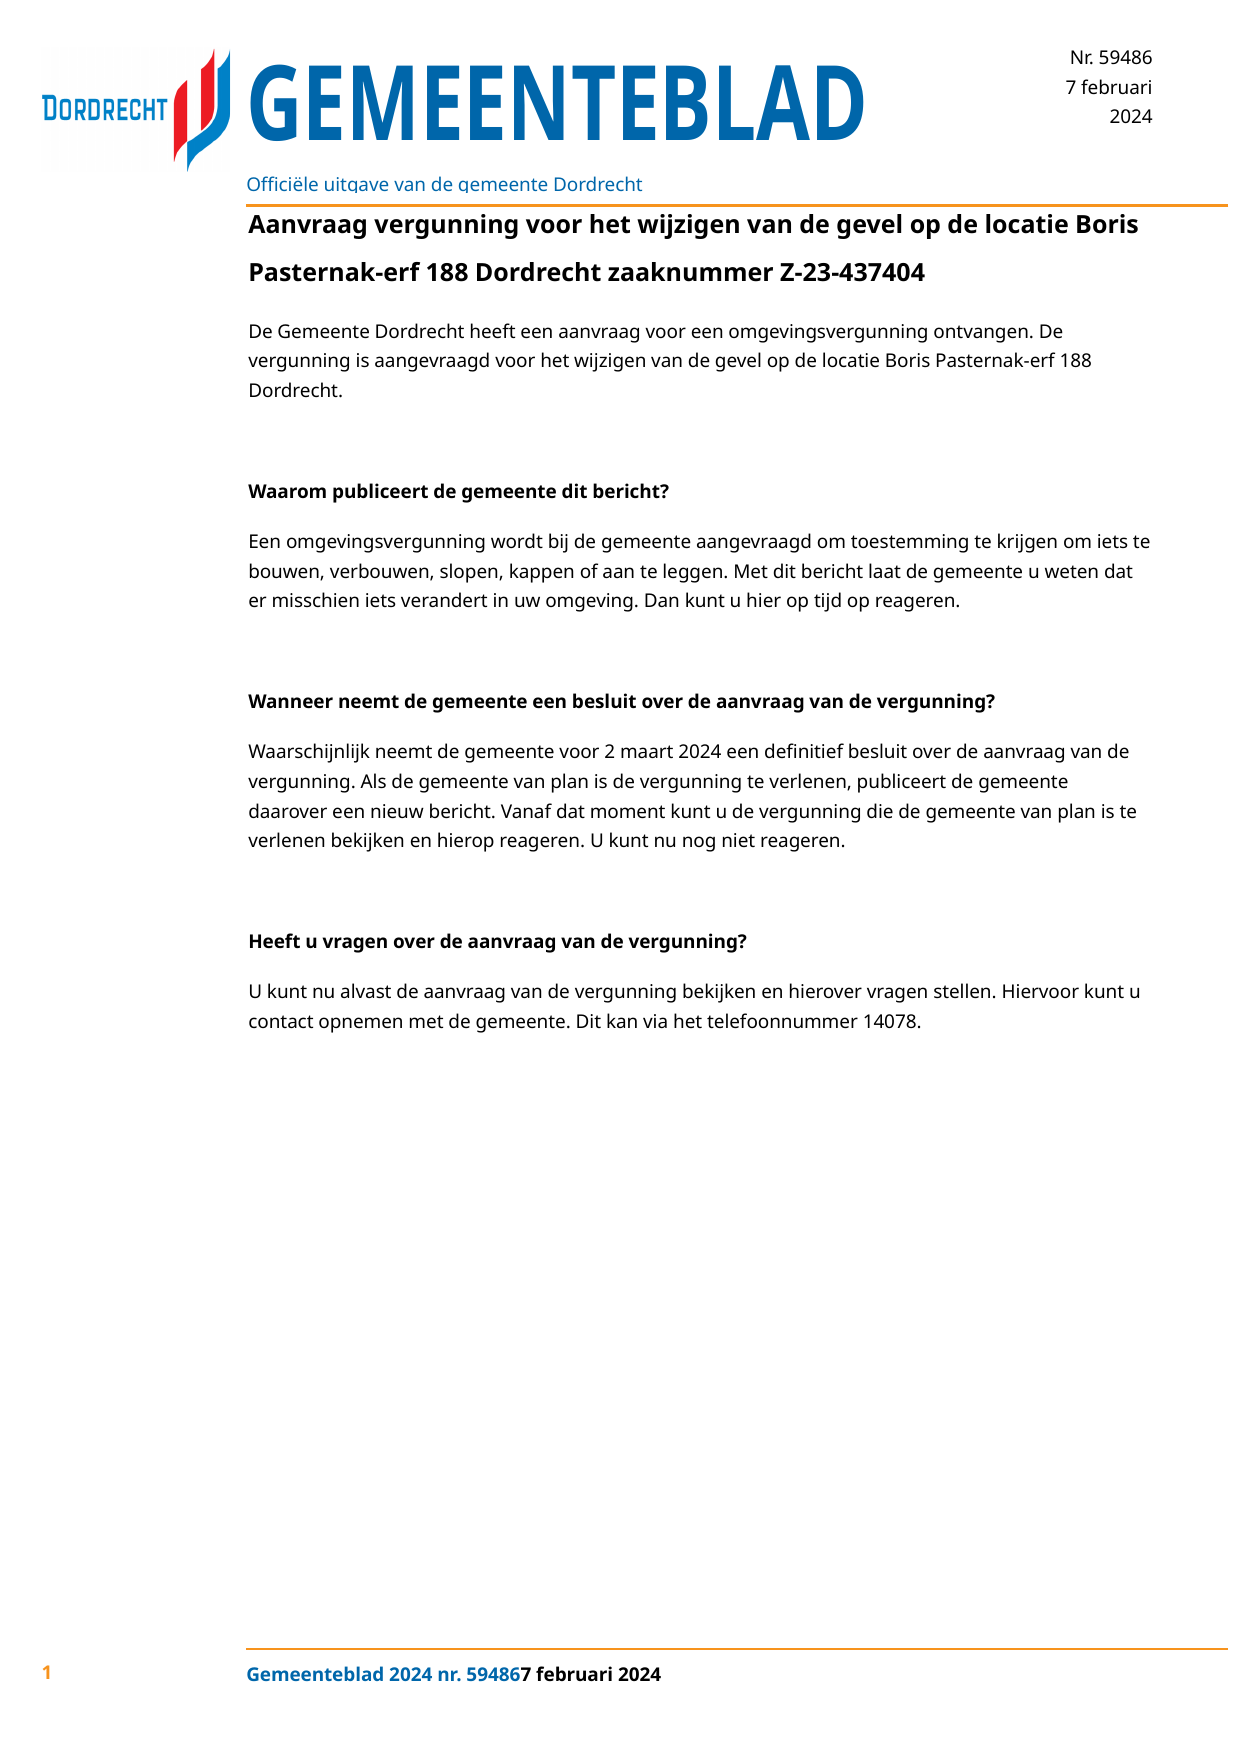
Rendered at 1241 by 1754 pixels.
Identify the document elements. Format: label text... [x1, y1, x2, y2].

picture [41, 47, 231, 172]
text Aanvraag vergunning voor het wijzigen van de gevel op de locatie Boris Pasternak-erf 188 Dordrecht zaaknummer Z-23-437404 [248, 207, 1152, 288]
text Waarom publiceert de gemeente dit bericht? [248, 478, 1152, 504]
text Een omgevingsvergunning wordt bij de gemeente aangevraagd om toestemming te krijgen om iets te bouwen, verbouwen, slopen, kappen of aan te leggen. Met dit bericht laat de gemeente u weten dat er misschien iets verandert in uw omgeving. Dan kunt u hier op tijd op reageren. [248, 528, 1152, 613]
text De Gemeente Dordrecht heeft een aanvraag voor een omgevingsvergunning ontvangen. De vergunning is aangevraagd voor het wijzigen van de gevel op de locatie Boris Pasternak-erf 188 Dordrecht. [248, 318, 1152, 403]
text Wanneer neemt de gemeente een besluit over de aanvraag van de vergunning? [248, 688, 1152, 714]
text U kunt nu alvast de aanvraag van de vergunning bekijken en hierover vragen stellen. Hiervoor kunt u contact opnemen met de gemeente. Dit kan via het telefoonnummer 14078. [248, 979, 1152, 1034]
text Waarschijnlijk neemt de gemeente voor 2 maart 2024 een definitief besluit over de aanvraag van de vergunning. Als de gemeente van plan is de vergunning te verlenen, publiceert de gemeente daarover een nieuw bericht. Vanaf dat moment kunt u de vergunning die de gemeente van plan is te verlenen bekijken en hierop reageren. U kunt nu nog niet reageren. [248, 739, 1152, 853]
text Heeft u vragen over de aanvraag van de vergunning? [248, 928, 1152, 954]
